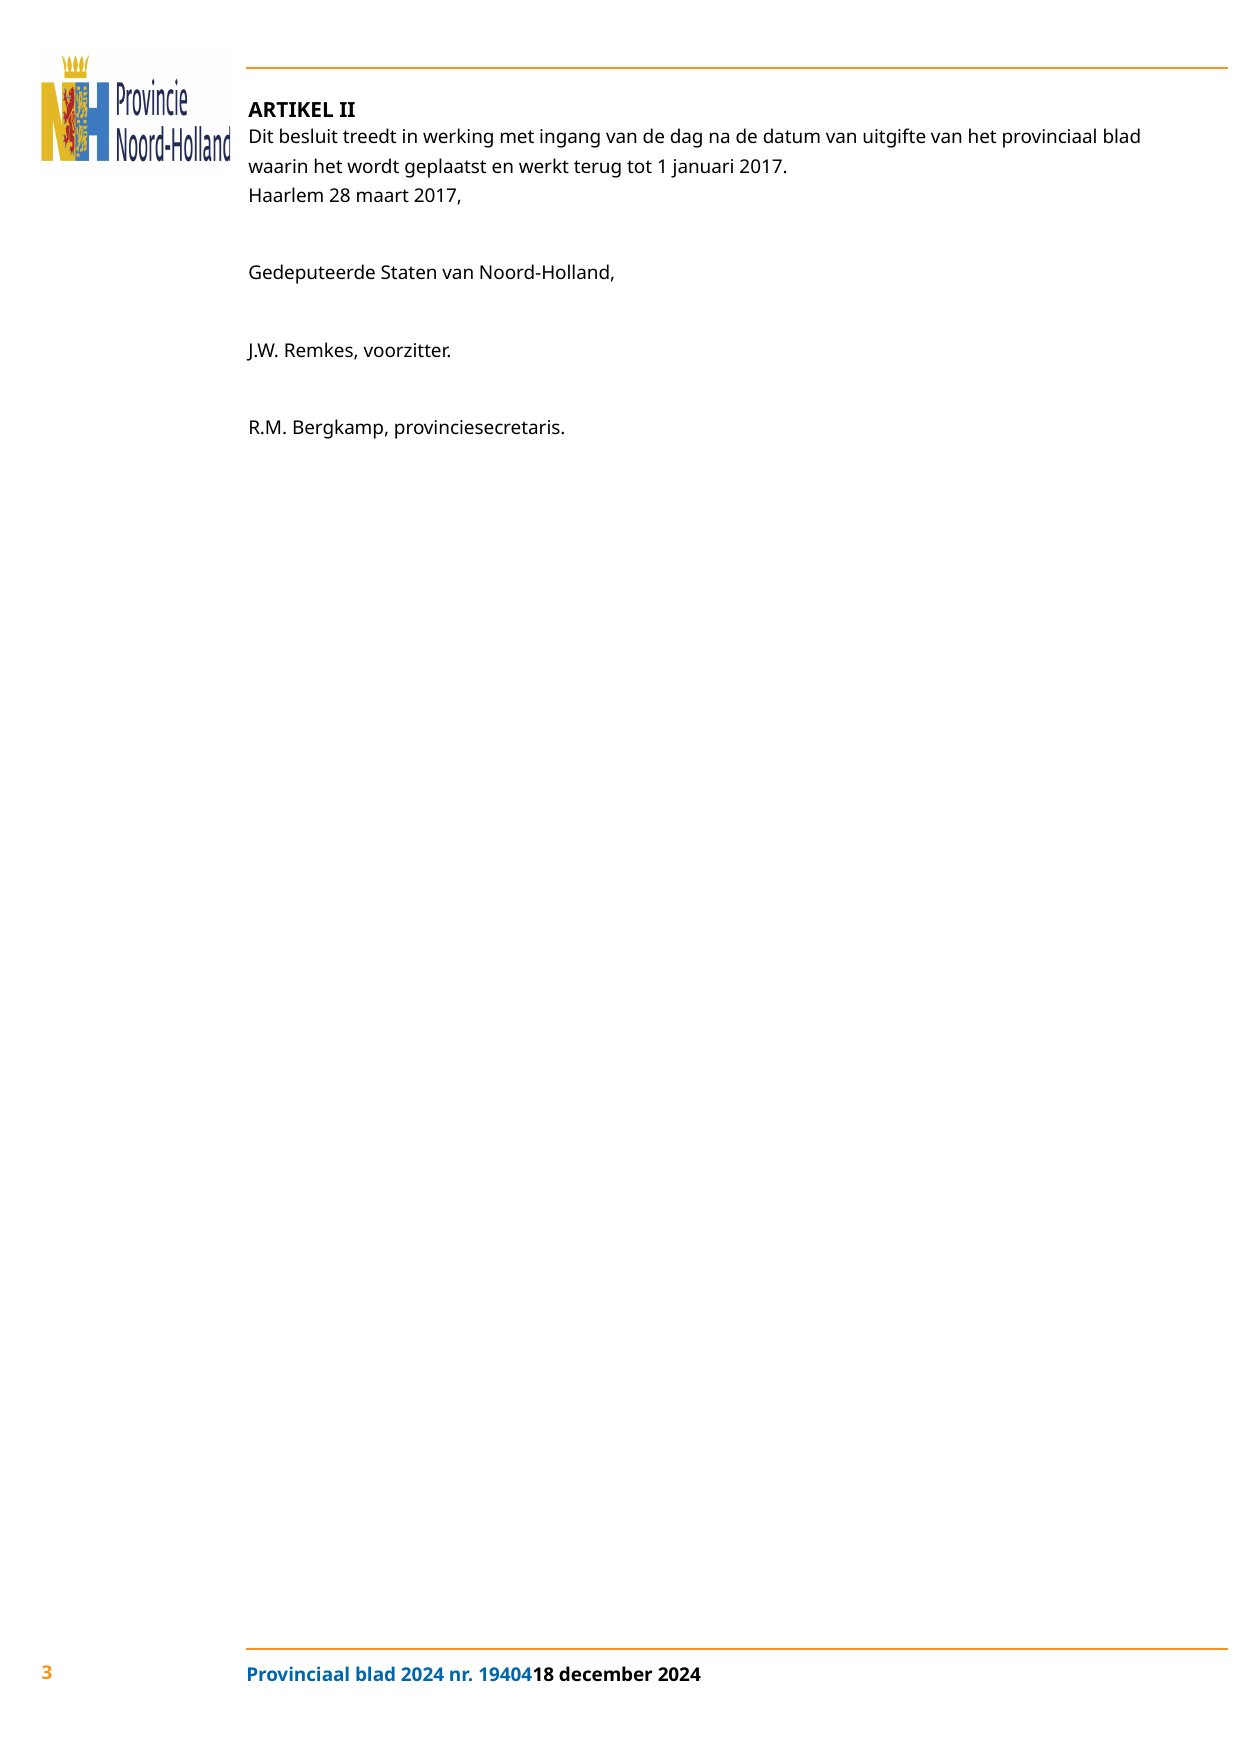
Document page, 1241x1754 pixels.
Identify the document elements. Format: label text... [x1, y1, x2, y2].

text Dit besluit treedt in werking met ingang van de dag na de datum van uitgifte van het provinciaal blad waarin het wordt geplaatst en werkt terug tot 1 januari 2017. [248, 123, 1152, 178]
text ARTIKEL II [248, 95, 1152, 123]
text Haarlem 28 maart 2017, [248, 182, 1152, 208]
picture [41, 47, 231, 172]
text J.W. Remkes, voorzitter. [248, 337, 1152, 362]
text Gedeputeerde Staten van Noord-Holland, [248, 259, 1152, 285]
text R.M. Bergkamp, provinciesecretaris. [248, 414, 1152, 440]
